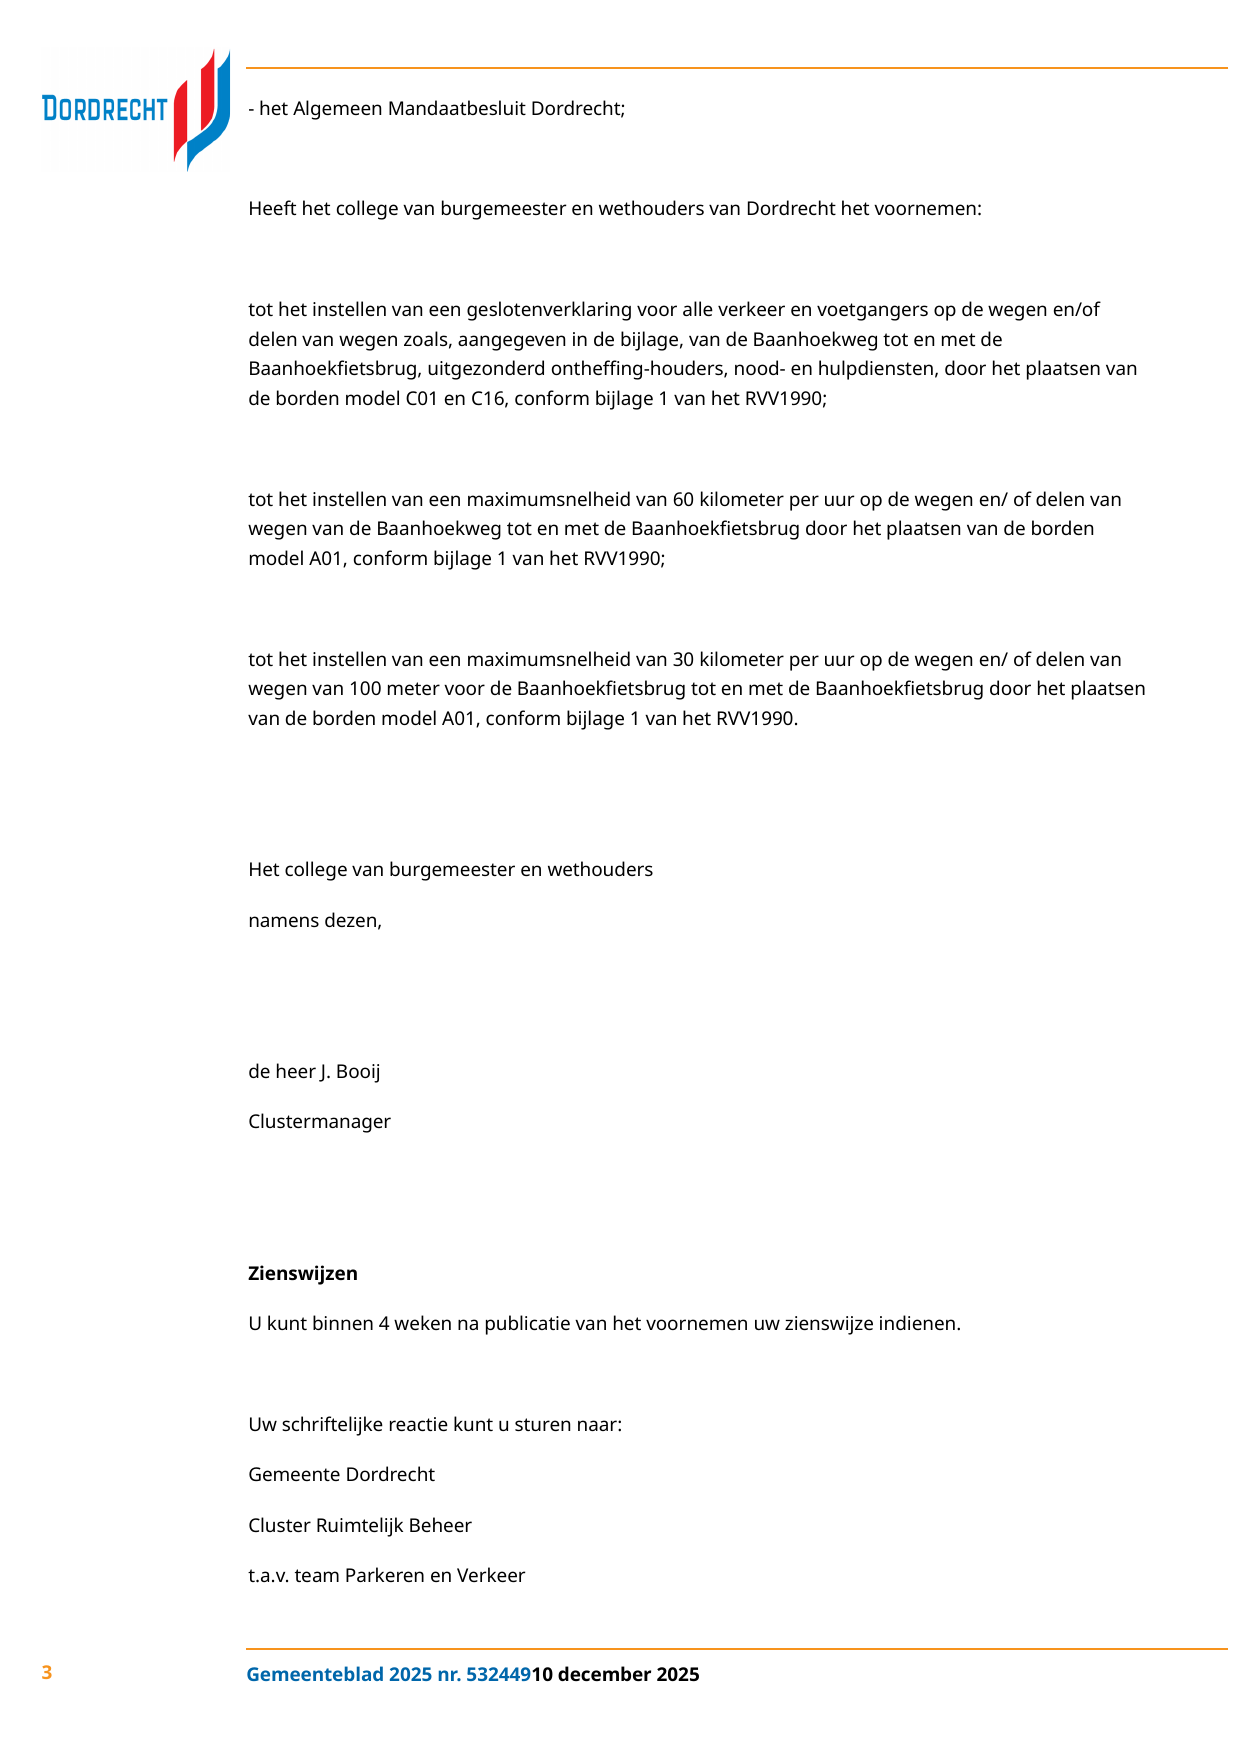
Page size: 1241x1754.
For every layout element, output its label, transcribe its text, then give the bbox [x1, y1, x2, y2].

picture [41, 47, 231, 172]
text tot het instellen van een maximumsnelheid van 60 kilometer per uur op de wegen en/ of delen van wegen van de Baanhoekweg tot en met de Baanhoekfietsbrug door het plaatsen van de borden model A01, conform bijlage 1 van het RVV1990; [248, 486, 1152, 571]
text namens dezen, [248, 907, 1152, 933]
text tot het instellen van een maximumsnelheid van 30 kilometer per uur op de wegen en/ of delen van wegen van 100 meter voor de Baanhoekfietsbrug tot en met de Baanhoekfietsbrug door het plaatsen van de borden model A01, conform bijlage 1 van het RVV1990. [248, 646, 1152, 731]
text Uw schriftelijke reactie kunt u sturen naar: [248, 1411, 1152, 1437]
text de heer J. Booij [248, 1058, 1152, 1084]
text Clustermanager [248, 1108, 1152, 1134]
text Zienswijzen [248, 1260, 1152, 1286]
text Gemeente Dordrecht [248, 1461, 1152, 1487]
text U kunt binnen 4 weken na publicatie van het voornemen uw zienswijze indienen. [248, 1310, 1152, 1336]
text Cluster Ruimtelijk Beheer [248, 1512, 1152, 1538]
text Het college van burgemeester en wethouders [248, 856, 1152, 882]
text tot het instellen van een geslotenverklaring voor alle verkeer en voetgangers op de wegen en/of delen van wegen zoals, aangegeven in de bijlage, van de Baanhoekweg tot en met de Baanhoekfietsbrug, uitgezonderd ontheffing-houders, nood- en hulpdiensten, door het plaatsen van de borden model C01 en C16, conform bijlage 1 van het RVV1990; [248, 296, 1152, 411]
text - het Algemeen Mandaatbesluit Dordrecht; [248, 95, 1152, 121]
text Heeft het college van burgemeester en wethouders van Dordrecht het voornemen: [248, 196, 1152, 221]
text t.a.v. team Parkeren en Verkeer [248, 1562, 1152, 1588]
